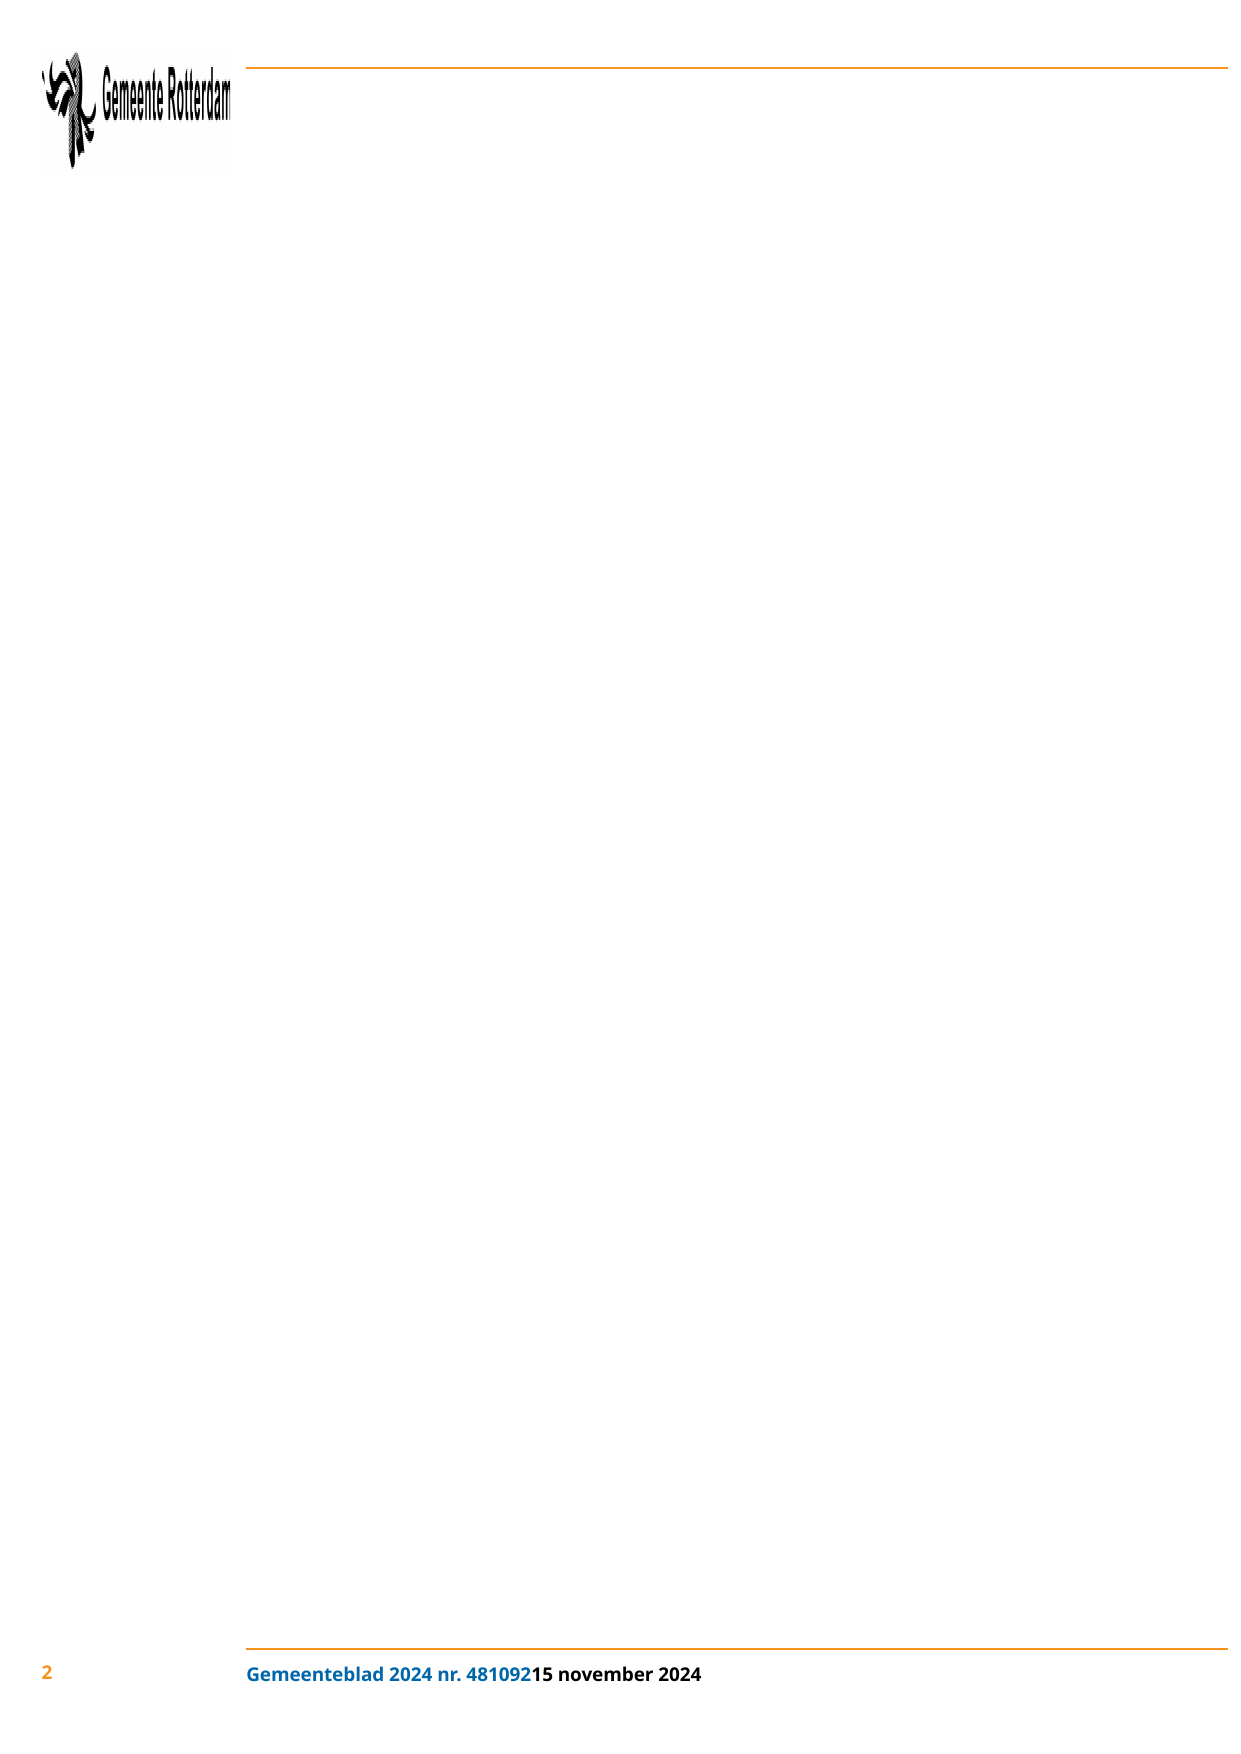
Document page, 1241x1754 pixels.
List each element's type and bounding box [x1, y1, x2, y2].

picture [41, 47, 231, 172]
